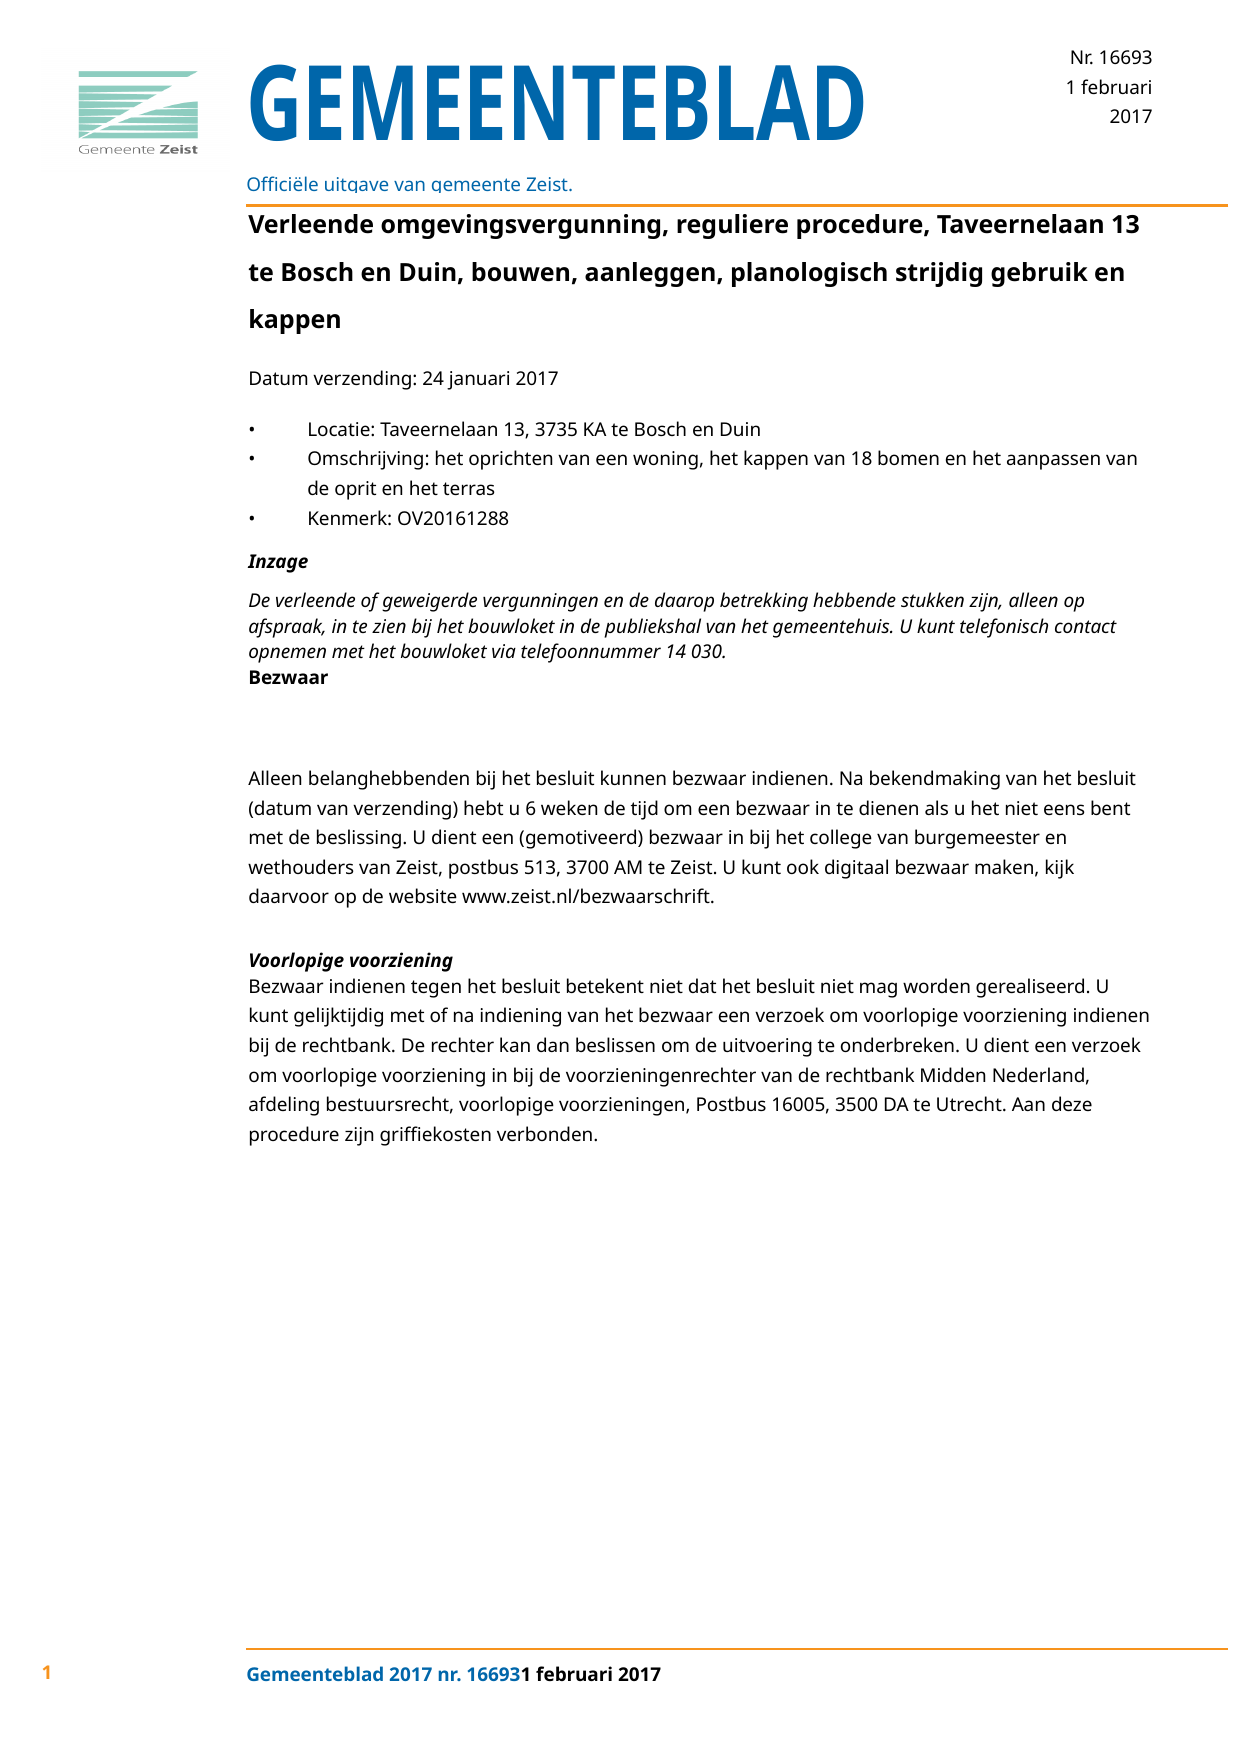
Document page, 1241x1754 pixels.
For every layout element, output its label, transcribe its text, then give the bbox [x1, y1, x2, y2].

text Datum verzending: 24 januari 2017 [248, 366, 1152, 391]
text Voorlopige voorziening [248, 947, 1152, 973]
picture [41, 47, 231, 172]
text De verleende of geweigerde vergunningen en de daarop betrekking hebbende stukken zijn, alleen op afspraak, in te zien bij het bouwloket in de publiekshal van het gemeentehuis. U kunt telefonisch contact opnemen met het bouwloket via telefoonnummer 14 030. [248, 587, 1152, 664]
text Bezwaar indienen tegen het besluit betekent niet dat het besluit niet mag worden gerealiseerd. U kunt gelijktijdig met of na indiening van het bezwaar een verzoek om voorlopige voorziening indienen bij de rechtbank. De rechter kan dan beslissen om de uitvoering te onderbreken. U dient een verzoek om voorlopige voorziening in bij de voorzieningenrechter van de rechtbank Midden Nederland, afdeling bestuursrecht, voorlopige voorzieningen, Postbus 16005, 3500 DA te Utrecht. Aan deze procedure zijn griffiekosten verbonden. [248, 973, 1152, 1147]
list Omschrijving: het oprichten van een woning, het kappen van 18 bomen en het aanpassen van de oprit en het terras [248, 446, 1152, 501]
list Kenmerk: OV20161288 [248, 505, 1152, 530]
text Bezwaar [248, 664, 1152, 690]
list Locatie: Taveernelaan 13, 3735 KA te Bosch en Duin [248, 416, 1152, 442]
text Verleende omgevingsvergunning, reguliere procedure, Taveernelaan 13 te Bosch en Duin, bouwen, aanleggen, planologisch strijdig gebruik en kappen [248, 207, 1152, 336]
text Inzage [248, 548, 1152, 573]
text Alleen belanghebbenden bij het besluit kunnen bezwaar indienen. Na bekendmaking van het besluit (datum van verzending) hebt u 6 weken de tijd om een bezwaar in te dienen als u het niet eens bent met de beslissing. U dient een (gemotiveerd) bezwaar in bij het college van burgemeester en wethouders van Zeist, postbus 513, 3700 AM te Zeist. U kunt ook digitaal bezwaar maken, kijk daarvoor op de website www.zeist.nl/bezwaarschrift. [248, 765, 1152, 909]
